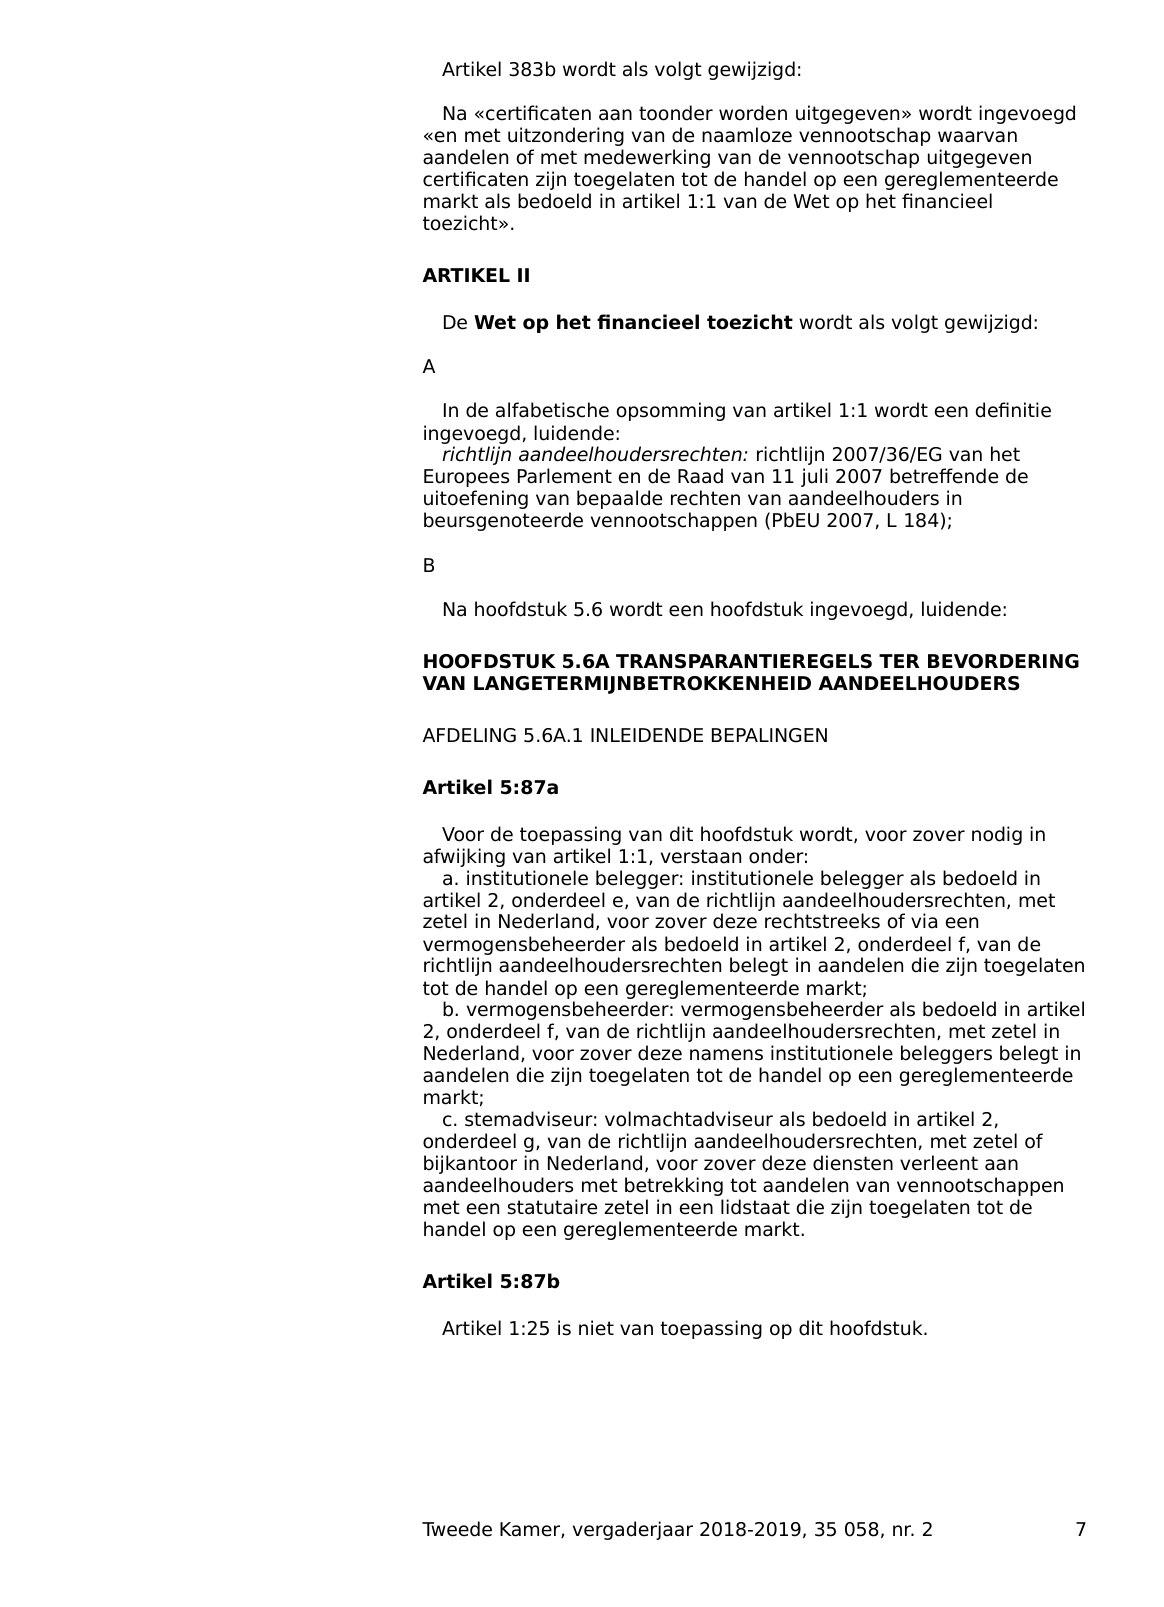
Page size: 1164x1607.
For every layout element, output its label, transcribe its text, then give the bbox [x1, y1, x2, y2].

text richtlijn aandeelhoudersrechten: richtlijn 2007/36/EG van het Europees Parlement en de Raad van 11 juli 2007 betreffende de uitoefening van bepaalde rechten van aandeelhouders in beursgenoteerde vennootschappen (PbEU 2007, L 184); [422, 444, 1087, 532]
text Na hoofdstuk 5.6 wordt een hoofdstuk ingevoegd, luidende: [422, 599, 1087, 621]
text Voor de toepassing van dit hoofdstuk wordt, voor zover nodig in afwijking van artikel 1:1, verstaan onder: [422, 823, 1087, 867]
text A [422, 356, 1087, 378]
subtitle Artikel 5:87a [422, 777, 1087, 798]
text c. stemadviseur: volmachtadviseur als bedoeld in artikel 2, onderdeel g, van de richtlijn aandeelhoudersrechten, met zetel of bijkantoor in Nederland, voor zover deze diensten verleent aan aandeelhouders met betrekking tot aandelen van vennootschappen met een statutaire zetel in een lidstaat die zijn toegelaten tot de handel op een gereglementeerde markt. [422, 1109, 1087, 1241]
text De Wet op het financieel toezicht wordt als volgt gewijzigd: [422, 312, 1087, 334]
text In de alfabetische opsomming van artikel 1:1 wordt een definitie ingevoegd, luidende: [422, 400, 1087, 444]
text a. institutionele belegger: institutionele belegger als bedoeld in artikel 2, onderdeel e, van de richtlijn aandeelhoudersrechten, met zetel in Nederland, voor zover deze rechtstreeks of via een vermogensbeheerder als bedoeld in artikel 2, onderdeel f, van de richtlijn aandeelhoudersrechten belegt in aandelen die zijn toegelaten tot de handel op een gereglementeerde markt; [422, 867, 1087, 999]
subtitle AFDELING 5.6A.1 INLEIDENDE BEPALINGEN [422, 724, 1087, 747]
subtitle ARTIKEL II [422, 265, 1087, 287]
text Artikel 1:25 is niet van toepassing op dit hoofdstuk. [422, 1318, 1087, 1340]
subtitle Artikel 5:87b [422, 1271, 1087, 1293]
subtitle HOOFDSTUK 5.6A TRANSPARANTIEREGELS TER BEVORDERING VAN LANGETERMIJNBETROKKENHEID AANDEELHOUDERS [422, 651, 1087, 694]
text Na «certificaten aan toonder worden uitgegeven» wordt ingevoegd «en met uitzondering van de naamloze vennootschap waarvan aandelen of met medewerking van de vennootschap uitgegeven certificaten zijn toegelaten tot de handel op een gereglementeerde markt als bedoeld in artikel 1:1 van de Wet op het financieel toezicht». [422, 103, 1087, 235]
text B [422, 554, 1087, 576]
text b. vermogensbeheerder: vermogensbeheerder als bedoeld in artikel 2, onderdeel f, van de richtlijn aandeelhoudersrechten, met zetel in Nederland, voor zover deze namens institutionele beleggers belegt in aandelen die zijn toegelaten tot de handel op een gereglementeerde markt; [422, 999, 1087, 1109]
text Artikel 383b wordt als volgt gewijzigd: [422, 59, 1087, 81]
